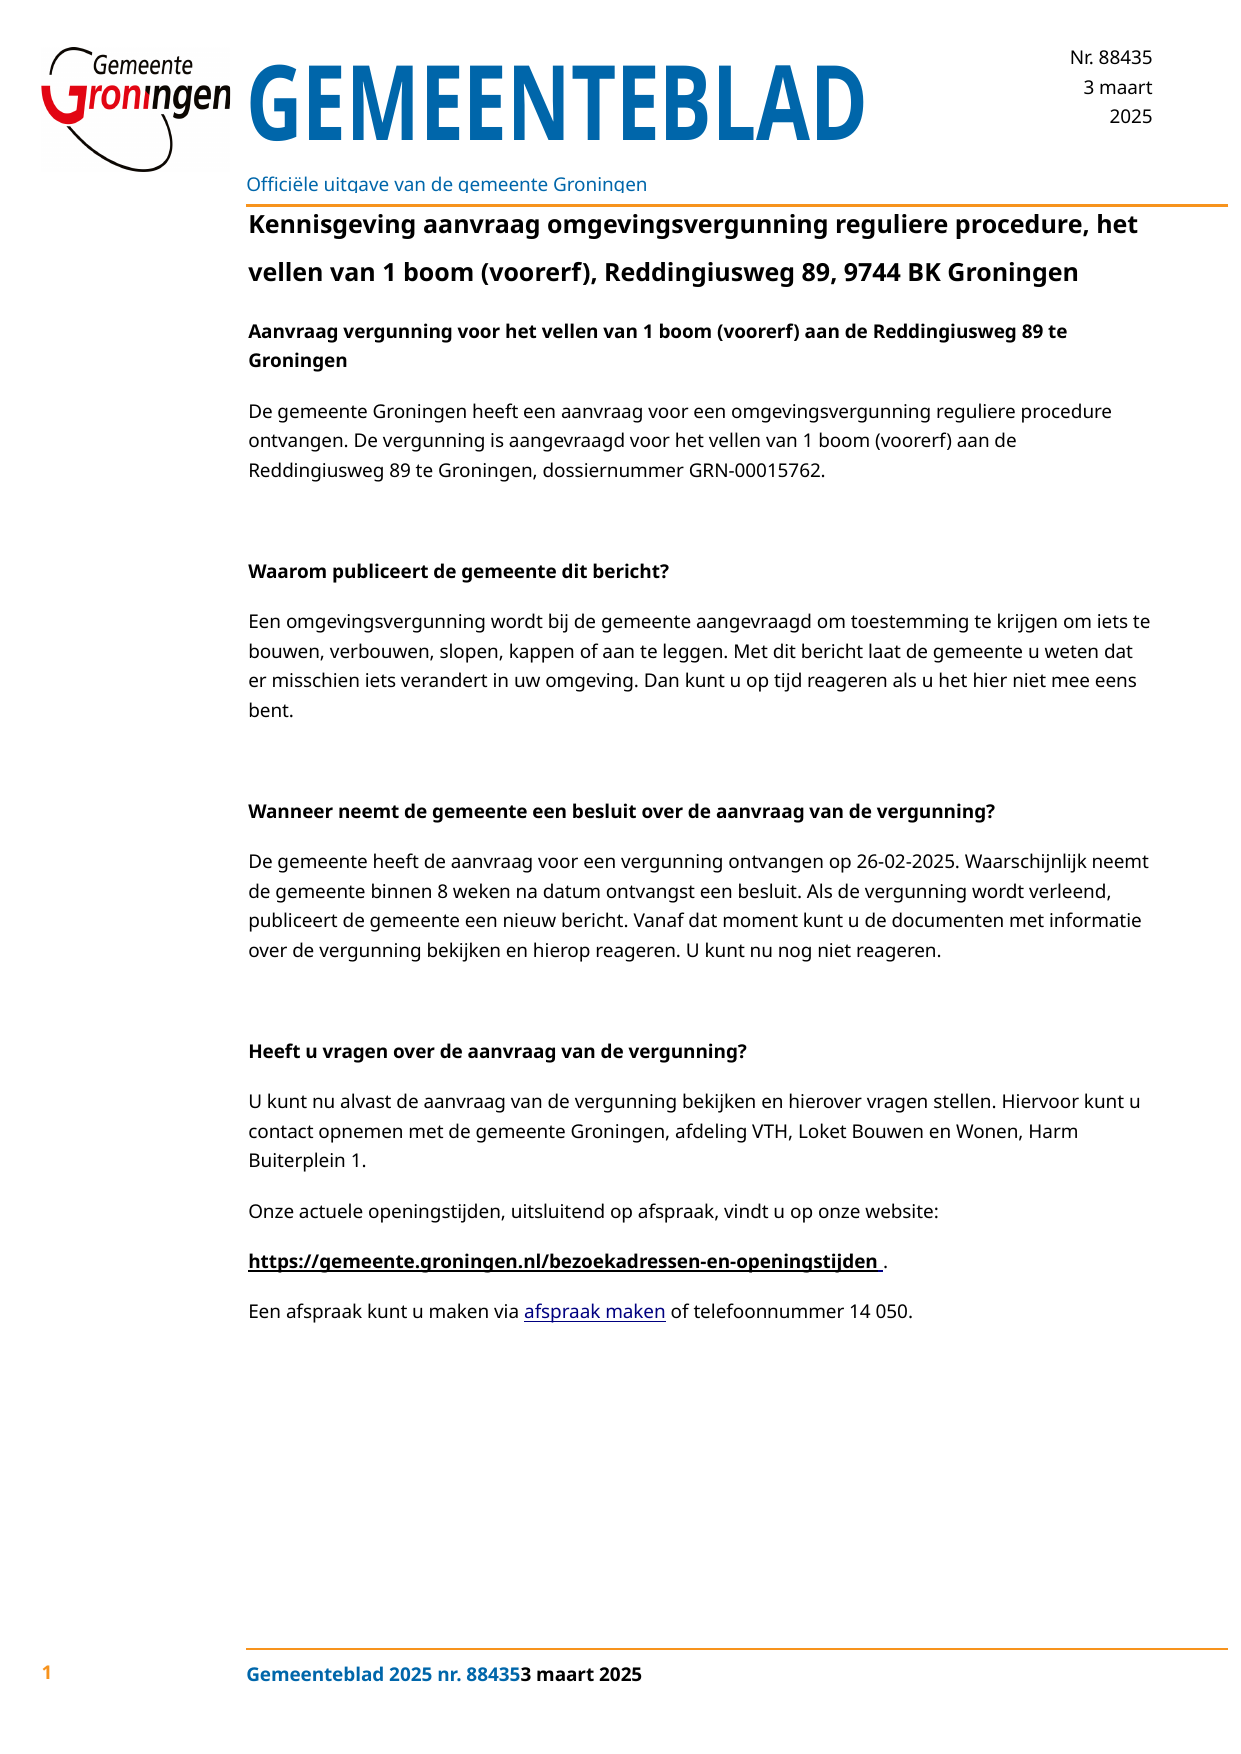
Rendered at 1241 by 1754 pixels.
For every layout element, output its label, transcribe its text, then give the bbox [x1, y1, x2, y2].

text Een omgevingsvergunning wordt bij de gemeente aangevraagd om toestemming te krijgen om iets te bouwen, verbouwen, slopen, kappen of aan te leggen. Met dit bericht laat de gemeente u weten dat er misschien iets verandert in uw omgeving. Dan kunt u op tijd reageren als u het hier niet mee eens bent. [248, 608, 1152, 723]
text https://gemeente.groningen.nl/bezoekadressen-en-openingstijden . [248, 1248, 1152, 1274]
text Kennisgeving aanvraag omgevingsvergunning reguliere procedure, het vellen van 1 boom (voorerf), Reddingiusweg 89, 9744 BK Groningen [248, 207, 1152, 288]
text Heeft u vragen over de aanvraag van de vergunning? [248, 1038, 1152, 1064]
text De gemeente Groningen heeft een aanvraag voor een omgevingsvergunning reguliere procedure ontvangen. De vergunning is aangevraagd voor het vellen van 1 boom (voorerf) aan de Reddingiusweg 89 te Groningen, dossiernummer GRN-00015762. [248, 398, 1152, 483]
text Aanvraag vergunning voor het vellen van 1 boom (voorerf) aan de Reddingiusweg 89 te Groningen [248, 318, 1152, 373]
text De gemeente heeft de aanvraag voor een vergunning ontvangen op 26-02-2025. Waarschijnlijk neemt de gemeente binnen 8 weken na datum ontvangst een besluit. Als de vergunning wordt verleend, publiceert de gemeente een nieuw bericht. Vanaf dat moment kunt u de documenten met informatie over de vergunning bekijken en hierop reageren. U kunt nu nog niet reageren. [248, 848, 1152, 963]
text U kunt nu alvast de aanvraag van de vergunning bekijken en hierover vragen stellen. Hiervoor kunt u contact opnemen met de gemeente Groningen, afdeling VTH, Loket Bouwen en Wonen, Harm Buiterplein 1. [248, 1088, 1152, 1173]
text Onze actuele openingstijden, uitsluitend op afspraak, vindt u op onze website: [248, 1198, 1152, 1224]
text Wanneer neemt de gemeente een besluit over de aanvraag van de vergunning? [248, 798, 1152, 824]
picture [41, 47, 231, 172]
text Waarom publiceert de gemeente dit bericht? [248, 558, 1152, 584]
text Een afspraak kunt u maken via afspraak maken of telefoonnummer 14 050. [248, 1299, 1152, 1324]
